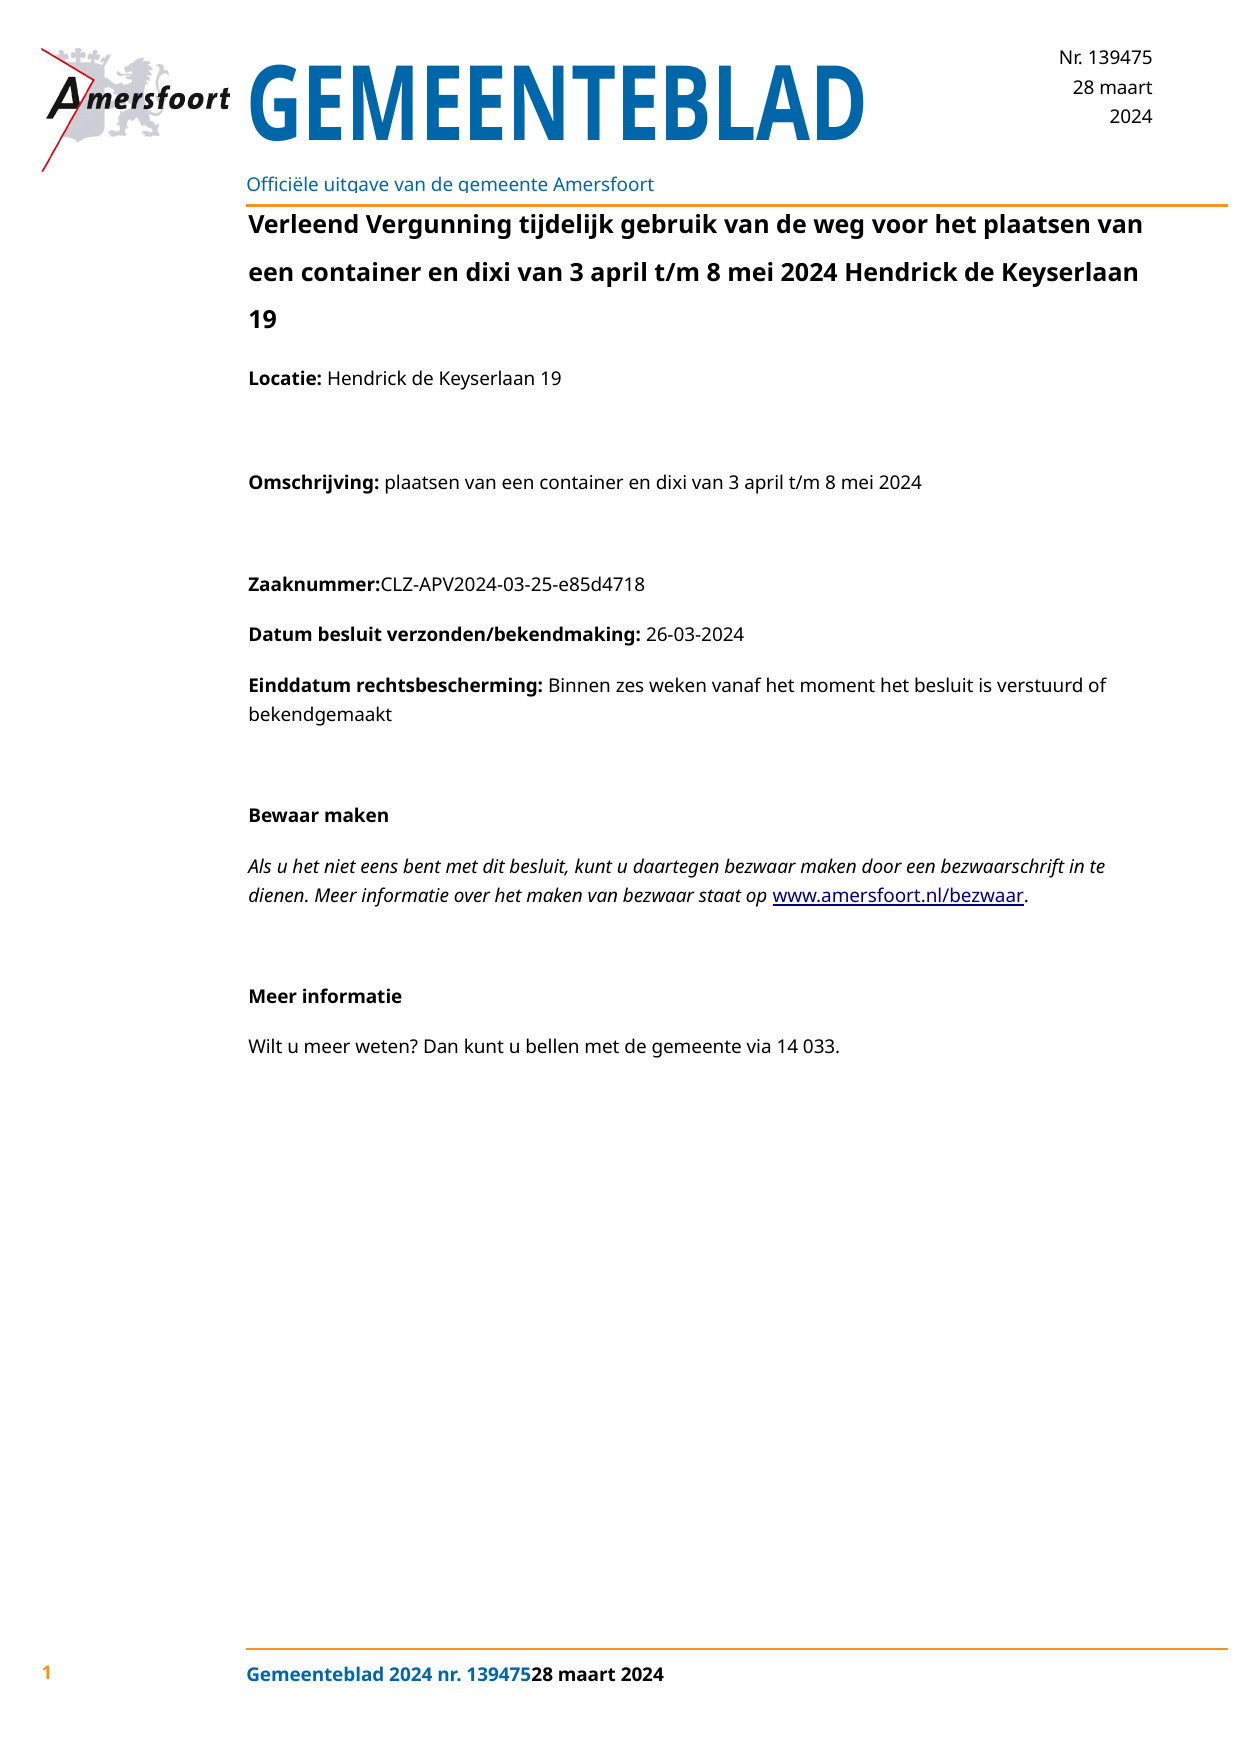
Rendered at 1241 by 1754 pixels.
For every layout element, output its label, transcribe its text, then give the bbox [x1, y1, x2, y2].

text Als u het niet eens bent met dit besluit, kunt u daartegen bezwaar maken door een bezwaarschrift in te dienen. Meer informatie over het maken van bezwaar staat op www.amersfoort.nl/bezwaar. [248, 853, 1152, 908]
text Bewaar maken [248, 802, 1152, 828]
text ﻿Omschrijving: plaatsen van een container en dixi van 3 april t/m 8 mei 2024 [248, 466, 1152, 496]
text Verleend Vergunning tijdelijk gebruik van de weg voor het plaatsen van een container en dixi van 3 april t/m 8 mei 2024 Hendrick de Keyserlaan 19 [248, 207, 1152, 336]
text Einddatum rechtsbescherming: Binnen zes weken vanaf het moment het besluit is verstuurd of bekendgemaakt [248, 672, 1152, 727]
text Datum besluit verzonden/bekendmaking: 26-03-2024 [248, 622, 1152, 647]
text Zaaknummer:CLZ-APV2024-03-25-e85d4718 [248, 571, 1152, 597]
text Locatie: Hendrick de Keyserlaan 19 [248, 366, 1152, 391]
text Wilt u meer weten? Dan kunt u bellen met de gemeente via 14 033. [248, 1034, 1152, 1059]
picture [41, 47, 231, 172]
text Meer informatie [248, 983, 1152, 1009]
